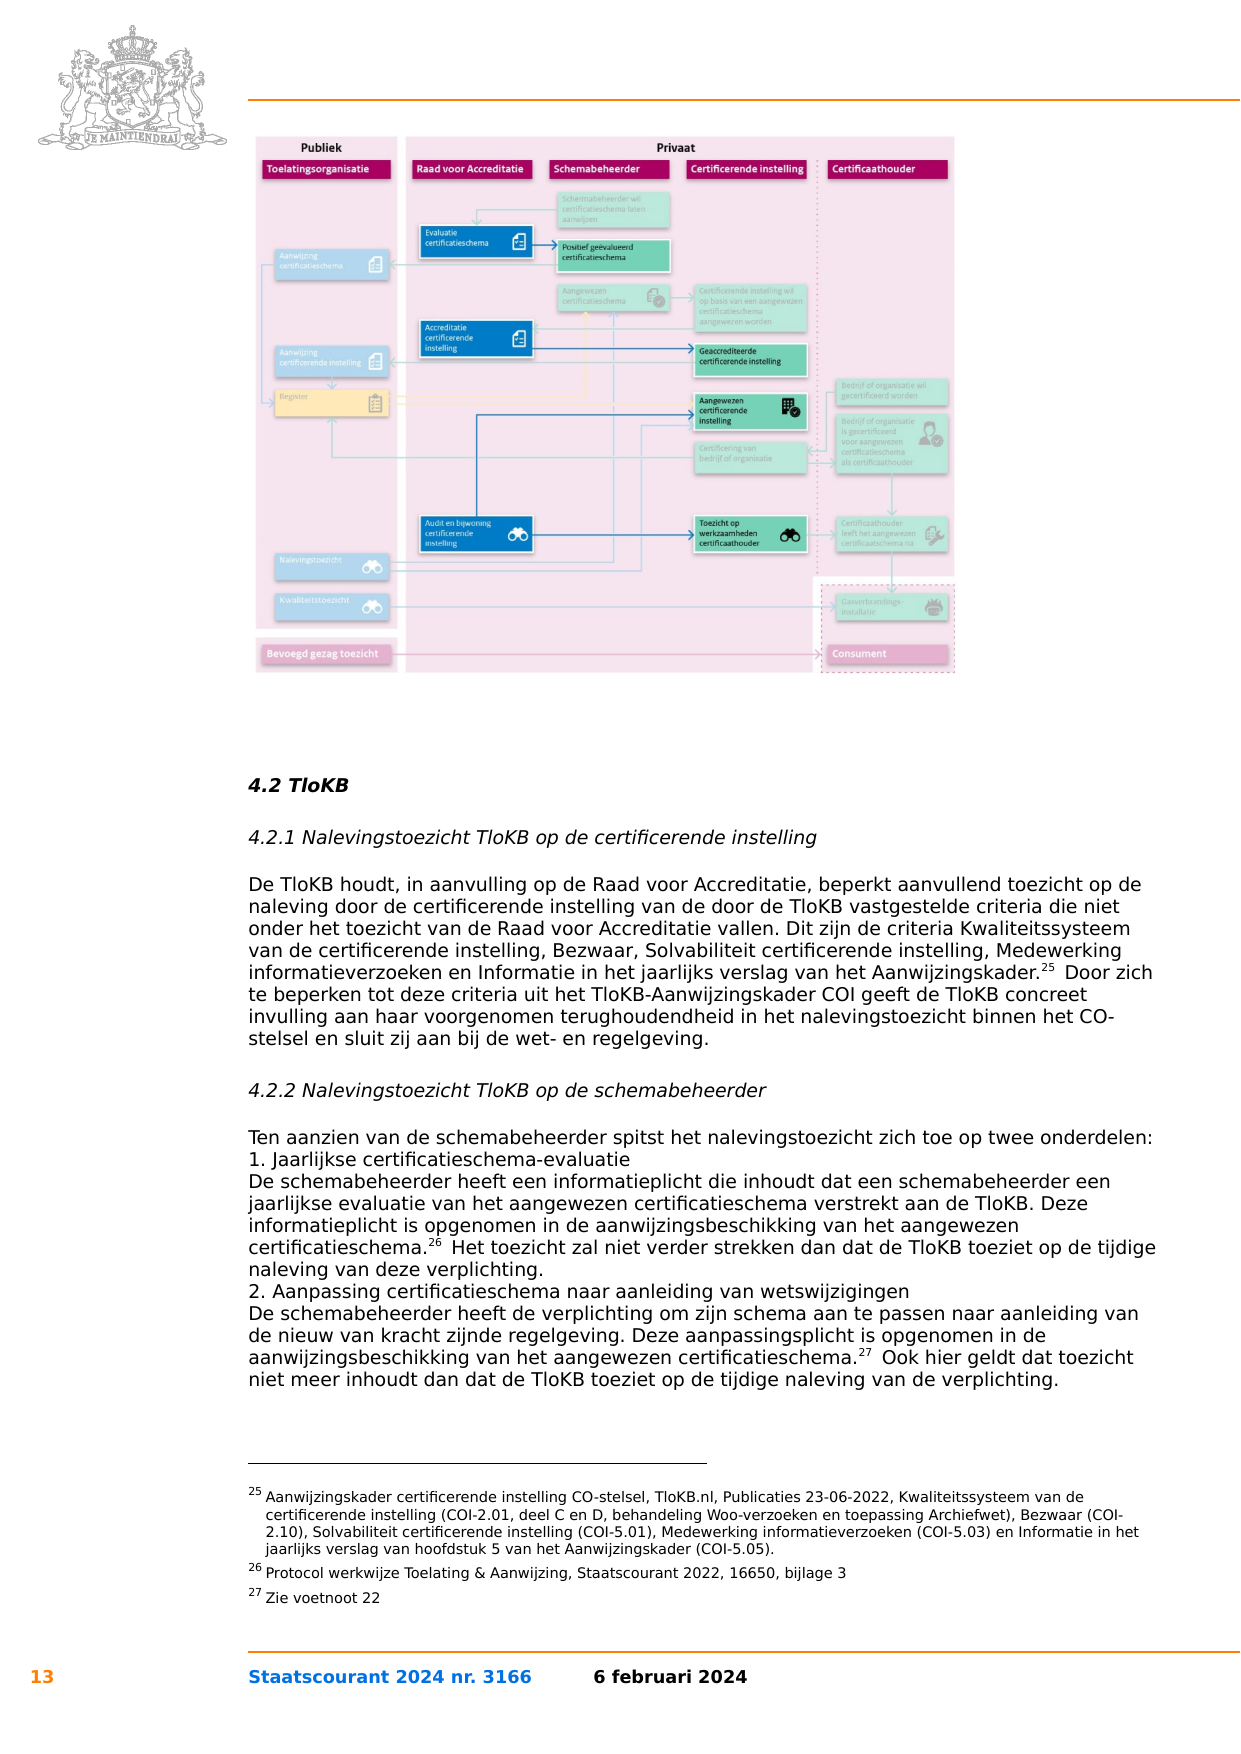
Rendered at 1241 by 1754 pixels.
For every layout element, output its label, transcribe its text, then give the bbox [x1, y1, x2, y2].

subtitle 4.2.1 Nalevingstoezicht TloKB op de certificerende instelling [248, 827, 1163, 849]
text Zie voetnoot 22 [248, 1586, 1163, 1608]
text [248, 130, 1163, 745]
text 1. Jaarlijkse certificatieschema-evaluatie [248, 1149, 1163, 1171]
picture [248, 130, 957, 679]
subtitle 4.2 TloKB [248, 775, 1163, 797]
subtitle 4.2.2 Nalevingstoezicht TloKB op de schemabeheerder [248, 1080, 1163, 1102]
text Protocol werkwijze Toelating & Aanwijzing, Staatscourant 2022, 16650, bijlage 3 [248, 1561, 1163, 1583]
text De TloKB houdt, in aanvulling op de Raad voor Accreditatie, beperkt aanvullend toezicht op de naleving door de certificerende instelling van de door de TloKB vastgestelde criteria die niet onder het toezicht van de Raad voor Accreditatie vallen. Dit zijn de criteria Kwaliteitssysteem van de certificerende instelling, Bezwaar, Solvabiliteit certificerende instelling, Medewerking informatieverzoeken en Informatie in het jaarlijks verslag van het Aanwijzingskader. Door zich te beperken tot deze criteria uit het TloKB-Aanwijzingskader COI geeft de TloKB concreet invulling aan haar voorgenomen terughoudendheid in het nalevingstoezicht binnen het CO-stelsel en sluit zij aan bij de wet- en regelgeving. [248, 874, 1163, 1050]
text Aanwijzingskader certificerende instelling CO-stelsel, TloKB.nl, Publicaties 23-06-2022, Kwaliteitssysteem van de certificerende instelling (COI-2.01, deel C en D, behandeling Woo-verzoeken en toepassing Archiefwet), Bezwaar (COI-2.10), Solvabiliteit certificerende instelling (COI-5.01), Medewerking informatieverzoeken (COI-5.03) en Informatie in het jaarlijks verslag van hoofdstuk 5 van het Aanwijzingskader (COI-5.05). [248, 1485, 1163, 1558]
picture [38, 25, 227, 150]
text De schemabeheerder heeft een informatieplicht die inhoudt dat een schemabeheerder een jaarlijkse evaluatie van het aangewezen certificatieschema verstrekt aan de TloKB. Deze informatieplicht is opgenomen in de aanwijzingsbeschikking van het aangewezen certificatieschema. Het toezicht zal niet verder strekken dan dat de TloKB toeziet op de tijdige naleving van deze verplichting. [248, 1171, 1163, 1281]
text Ten aanzien van de schemabeheerder spitst het nalevingstoezicht zich toe op twee onderdelen: [248, 1127, 1163, 1149]
text 2. Aanpassing certificatieschema naar aanleiding van wetswijzigingen [248, 1281, 1163, 1303]
text De schemabeheerder heeft de verplichting om zijn schema aan te passen naar aanleiding van de nieuw van kracht zijnde regelgeving. Deze aanpassingsplicht is opgenomen in de aanwijzingsbeschikking van het aangewezen certificatieschema. Ook hier geldt dat toezicht niet meer inhoudt dan dat de TloKB toeziet op de tijdige naleving van de verplichting. [248, 1303, 1163, 1391]
